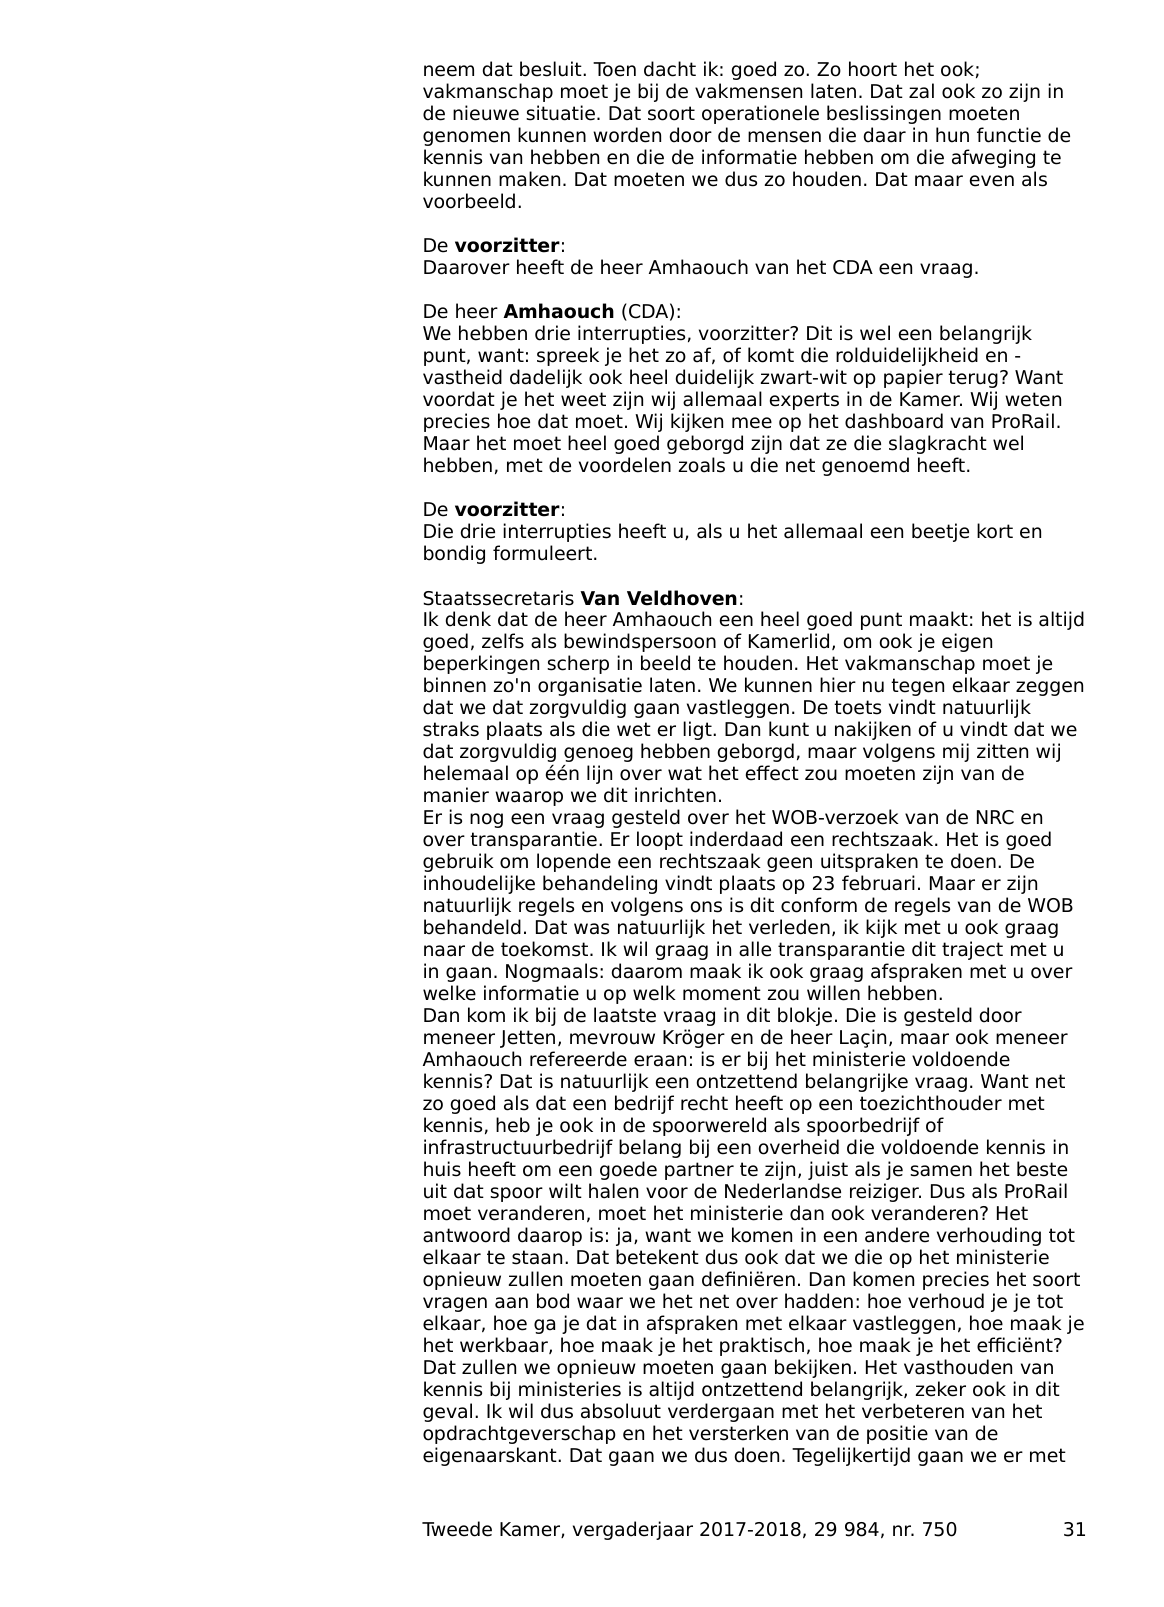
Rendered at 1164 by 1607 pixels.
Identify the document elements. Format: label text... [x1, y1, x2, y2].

text Die drie interrupties heeft u, als u het allemaal een beetje kort en bondig formuleert. [422, 521, 1087, 565]
text De heer Amhaouch (CDA): [422, 301, 1087, 323]
text De voorzitter: [422, 235, 1087, 257]
text Dan kom ik bij de laatste vraag in dit blokje. Die is gesteld door meneer Jetten, mevrouw Kröger en de heer Laçin, maar ook meneer Amhaouch refereerde eraan: is er bij het ministerie voldoende kennis? Dat is natuurlijk een ontzettend belangrijke vraag. Want net zo goed als dat een bedrijf recht heeft op een toezichthouder met kennis, heb je ook in de spoorwereld als spoorbedrijf of infrastructuurbedrijf belang bij een overheid die voldoende kennis in huis heeft om een goede partner te zijn, juist als je samen het beste uit dat spoor wilt halen voor de Nederlandse reiziger. Dus als ProRail moet veranderen, moet het ministerie dan ook veranderen? Het antwoord daarop is: ja, want we komen in een andere verhouding tot elkaar te staan. Dat betekent dus ook dat we die op het ministerie opnieuw zullen moeten gaan definiëren. Dan komen precies het soort vragen aan bod waar we het net over hadden: hoe verhoud je je tot elkaar, hoe ga je dat in afspraken met elkaar vastleggen, hoe maak je het werkbaar, hoe maak je het praktisch, hoe maak je het efficiënt? Dat zullen we opnieuw moeten gaan bekijken. Het vasthouden van kennis bij ministeries is altijd ontzettend belangrijk, zeker ook in dit geval. Ik wil dus absoluut verdergaan met het verbeteren van het opdrachtgeverschap en het versterken van de positie van de eigenaarskant. Dat gaan we dus doen. Tegelijkertijd gaan we er met [422, 1005, 1087, 1467]
text Daarover heeft de heer Amhaouch van het CDA een vraag. [422, 257, 1087, 279]
text De voorzitter: [422, 499, 1087, 521]
text Er is nog een vraag gesteld over het WOB-verzoek van de NRC en over transparantie. Er loopt inderdaad een rechtszaak. Het is goed gebruik om lopende een rechtszaak geen uitspraken te doen. De inhoudelijke behandeling vindt plaats op 23 februari. Maar er zijn natuurlijk regels en volgens ons is dit conform de regels van de WOB behandeld. Dat was natuurlijk het verleden, ik kijk met u ook graag naar de toekomst. Ik wil graag in alle transparantie dit traject met u in gaan. Nogmaals: daarom maak ik ook graag afspraken met u over welke informatie u op welk moment zou willen hebben. [422, 807, 1087, 1005]
text Staatssecretaris Van Veldhoven: [422, 587, 1087, 609]
text Ik denk dat de heer Amhaouch een heel goed punt maakt: het is altijd goed, zelfs als bewindspersoon of Kamerlid, om ook je eigen beperkingen scherp in beeld te houden. Het vakmanschap moet je binnen zo'n organisatie laten. We kunnen hier nu tegen elkaar zeggen dat we dat zorgvuldig gaan vastleggen. De toets vindt natuurlijk straks plaats als die wet er ligt. Dan kunt u nakijken of u vindt dat we dat zorgvuldig genoeg hebben geborgd, maar volgens mij zitten wij helemaal op één lijn over wat het effect zou moeten zijn van de manier waarop we dit inrichten. [422, 609, 1087, 807]
text neem dat besluit. Toen dacht ik: goed zo. Zo hoort het ook; vakmanschap moet je bij de vakmensen laten. Dat zal ook zo zijn in de nieuwe situatie. Dat soort operationele beslissingen moeten genomen kunnen worden door de mensen die daar in hun functie de kennis van hebben en die de informatie hebben om die afweging te kunnen maken. Dat moeten we dus zo houden. Dat maar even als voorbeeld. [422, 59, 1087, 213]
text We hebben drie interrupties, voorzitter? Dit is wel een belangrijk punt, want: spreek je het zo af, of komt die rolduidelijkheid en -vastheid dadelijk ook heel duidelijk zwart-wit op papier terug? Want voordat je het weet zijn wij allemaal experts in de Kamer. Wij weten precies hoe dat moet. Wij kijken mee op het dashboard van ProRail. Maar het moet heel goed geborgd zijn dat ze die slagkracht wel hebben, met de voordelen zoals u die net genoemd heeft. [422, 323, 1087, 477]
